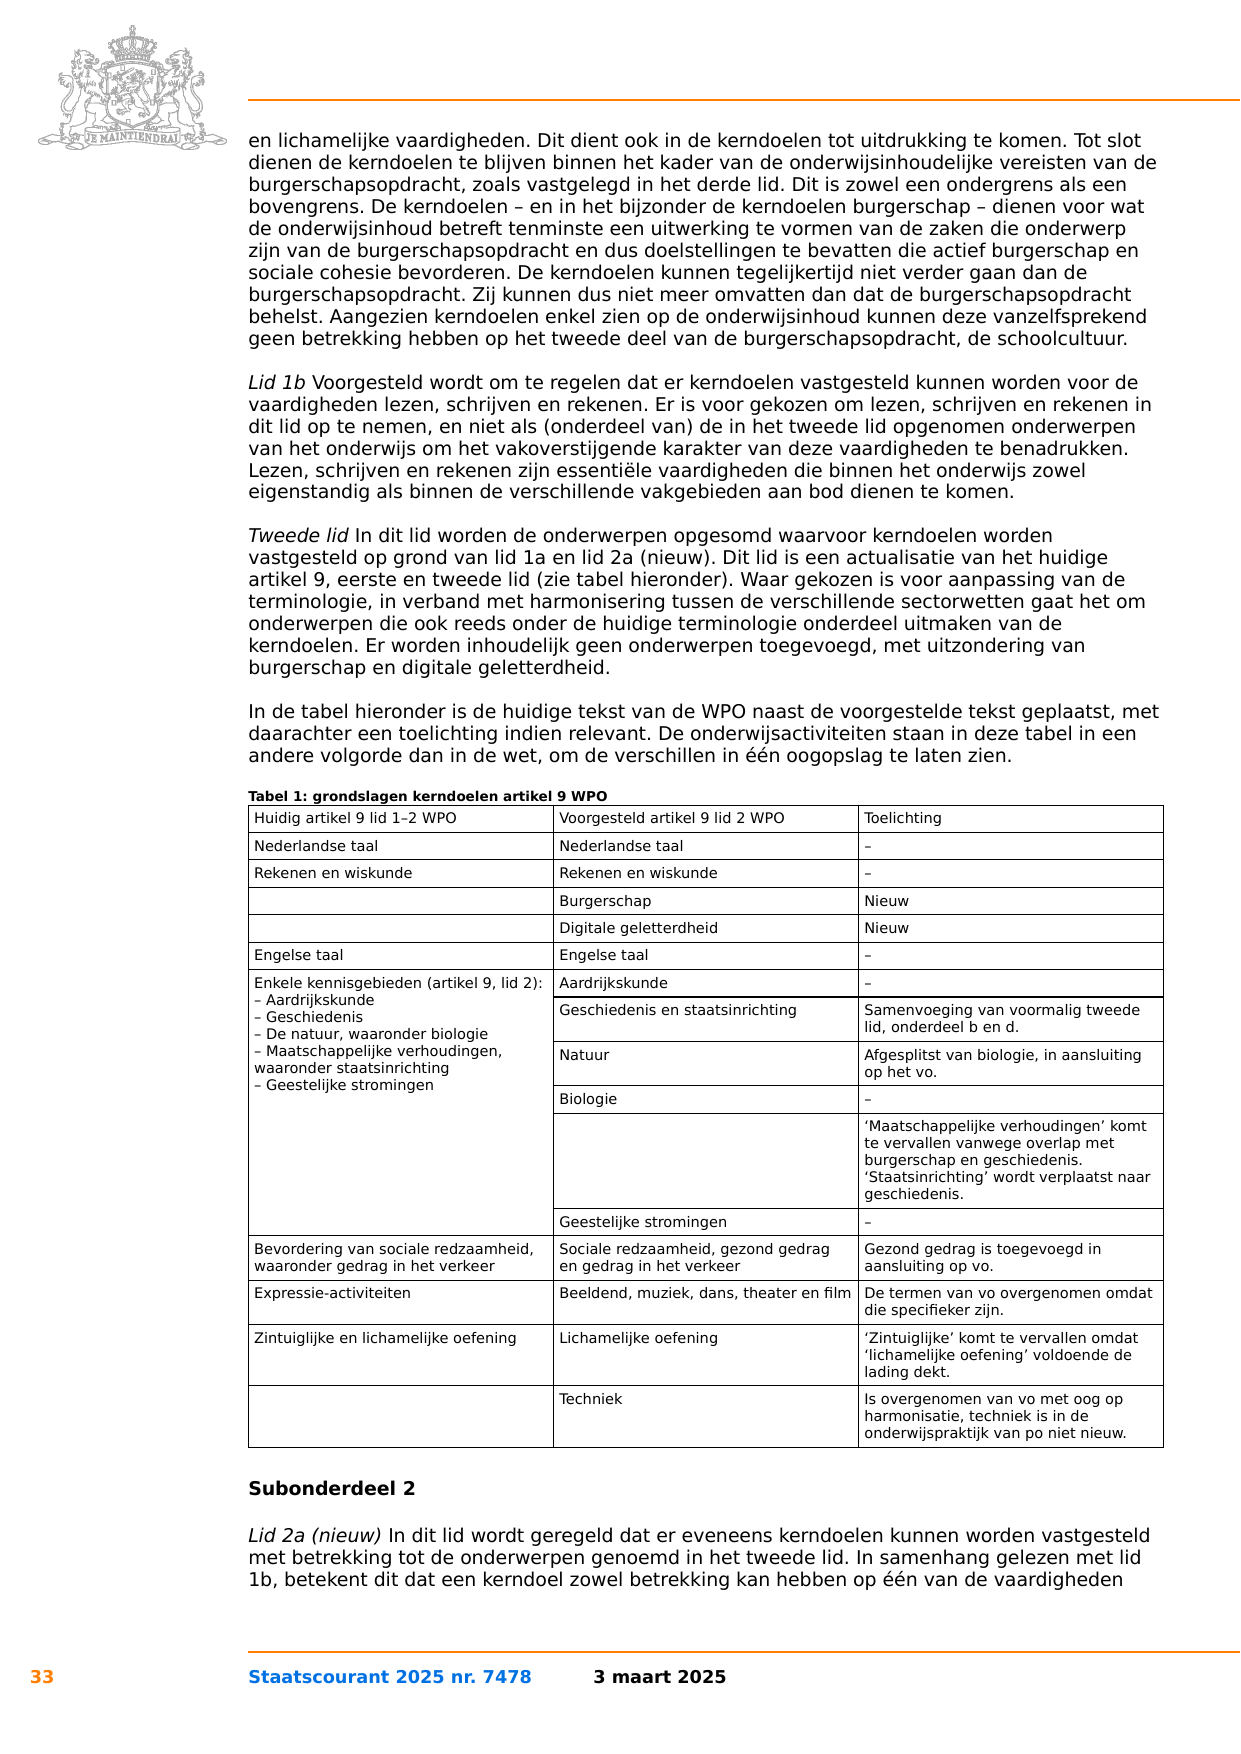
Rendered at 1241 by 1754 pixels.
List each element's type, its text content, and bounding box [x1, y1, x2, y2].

text Tweede lid In dit lid worden de onderwerpen opgesomd waarvoor kerndoelen worden vastgesteld op grond van lid 1a en lid 2a (nieuw). Dit lid is een actualisatie van het huidige artikel 9, eerste en tweede lid (zie tabel hieronder). Waar gekozen is voor aanpassing van de terminologie, in verband met harmonisering tussen de verschillende sectorwetten gaat het om onderwerpen die ook reeds onder de huidige terminologie onderdeel uitmaken van de kerndoelen. Er worden inhoudelijk geen onderwerpen toegevoegd, met uitzondering van burgerschap en digitale geletterdheid. [248, 525, 1163, 679]
table_cell Nederlandse taal [249, 833, 553, 859]
table_cell Zintuiglijke en lichamelijke oefening [249, 1325, 553, 1385]
table_cell Bevordering van sociale redzaamheid, waaronder gedrag in het verkeer [249, 1236, 553, 1279]
table_cell De termen van vo overgenomen omdat die specifieker zijn. [859, 1281, 1163, 1324]
table_cell – [859, 970, 1163, 996]
table_cell ‘Maatschappelijke verhoudingen’ komt te vervallen vanwege overlap met burgerschap en geschiedenis. ‘Staatsinrichting’ wordt verplaatst naar geschiedenis. [859, 1114, 1163, 1208]
table_cell Samenvoeging van voormalig tweede lid, onderdeel b en d. [859, 998, 1163, 1041]
table_cell Digitale geletterdheid [554, 915, 858, 942]
table_cell – [859, 943, 1163, 969]
table_cell Lichamelijke oefening [554, 1325, 858, 1385]
text en lichamelijke vaardigheden. Dit dient ook in de kerndoelen tot uitdrukking te komen. Tot slot dienen de kerndoelen te blijven binnen het kader van de onderwijsinhoudelijke vereisten van de burgerschapsopdracht, zoals vastgelegd in het derde lid. Dit is zowel een ondergrens als een bovengrens. De kerndoelen – en in het bijzonder de kerndoelen burgerschap – dienen voor wat de onderwijsinhoud betreft tenminste een uitwerking te vormen van de zaken die onderwerp zijn van de burgerschapsopdracht en dus doelstellingen te bevatten die actief burgerschap en sociale cohesie bevorderen. De kerndoelen kunnen tegelijkertijd niet verder gaan dan de burgerschapsopdracht. Zij kunnen dus niet meer omvatten dan dat de burgerschapsopdracht behelst. Aangezien kerndoelen enkel zien op de onderwijsinhoud kunnen deze vanzelfsprekend geen betrekking hebben op het tweede deel van de burgerschapsopdracht, de schoolcultuur. [248, 130, 1163, 350]
text Lid 1b Voorgesteld wordt om te regelen dat er kerndoelen vastgesteld kunnen worden voor de vaardigheden lezen, schrijven en rekenen. Er is voor gekozen om lezen, schrijven en rekenen in dit lid op te nemen, en niet als (onderdeel van) de in het tweede lid opgenomen onderwerpen van het onderwijs om het vakoverstijgende karakter van deze vaardigheden te benadrukken. Lezen, schrijven en rekenen zijn essentiële vaardigheden die binnen het onderwijs zowel eigenstandig als binnen de verschillende vakgebieden aan bod dienen te komen. [248, 372, 1163, 503]
table_cell Gezond gedrag is toegevoegd in aansluiting op vo. [859, 1236, 1163, 1279]
table_cell Engelse taal [554, 943, 858, 969]
table_cell – [859, 1209, 1163, 1235]
table_cell Burgerschap [554, 888, 858, 914]
text Lid 2a (nieuw) In dit lid wordt geregeld dat er eveneens kerndoelen kunnen worden vastgesteld met betrekking tot de onderwerpen genoemd in het tweede lid. In samenhang gelezen met lid 1b, betekent dit dat een kerndoel zowel betrekking kan hebben op één van de vaardigheden [248, 1525, 1163, 1591]
table_cell Natuur [554, 1042, 858, 1085]
table_cell Rekenen en wiskunde [554, 860, 858, 887]
table_cell – [859, 860, 1163, 887]
table_cell Rekenen en wiskunde [249, 860, 553, 887]
table_cell Voorgesteld artikel 9 lid 2 WPO [554, 806, 858, 832]
subtitle Subonderdeel 2 [248, 1478, 1163, 1500]
table_cell Biologie [554, 1086, 858, 1112]
table_cell Sociale redzaamheid, gezond gedrag en gedrag in het verkeer [554, 1236, 858, 1279]
table_cell Is overgenomen van vo met oog op harmonisatie, techniek is in de onderwijspraktijk van po niet nieuw. [859, 1386, 1163, 1447]
table_cell Nieuw [859, 888, 1163, 914]
table_cell Afgesplitst van biologie, in aansluiting op het vo. [859, 1042, 1163, 1085]
table_cell Nieuw [859, 915, 1163, 942]
table_cell [249, 888, 553, 914]
table_cell Geestelijke stromingen [554, 1209, 858, 1235]
table_header Tabel 1: grondslagen kerndoelen artikel 9 WPO [248, 789, 1163, 804]
table_cell – [859, 833, 1163, 859]
table_cell Huidig artikel 9 lid 1–2 WPO [249, 806, 553, 832]
table_cell Nederlandse taal [554, 833, 858, 859]
text In de tabel hieronder is de huidige tekst van de WPO naast de voorgestelde tekst geplaatst, met daarachter een toelichting indien relevant. De onderwijsactiviteiten staan in deze tabel in een andere volgorde dan in de wet, om de verschillen in één oogopslag te laten zien. [248, 701, 1163, 767]
table_cell Aardrijkskunde [554, 970, 858, 996]
table_cell Engelse taal [249, 943, 553, 969]
table_cell [554, 1114, 858, 1208]
table_cell ‘Zintuiglijke’ komt te vervallen omdat ‘lichamelijke oefening’ voldoende de lading dekt. [859, 1325, 1163, 1385]
table_cell Toelichting [859, 806, 1163, 832]
table_cell [249, 1386, 553, 1447]
table_cell Expressie-activiteiten [249, 1281, 553, 1324]
picture [38, 25, 227, 150]
table_cell Beeldend, muziek, dans, theater en film [554, 1281, 858, 1324]
table_cell Techniek [554, 1386, 858, 1447]
table_cell Enkele kennisgebieden (artikel 9, lid 2): – Aardrijkskunde – Geschiedenis – De natuur, waaronder biologie – Maatschappelijke verhoudingen, waaronder staatsinrichting – Geestelijke stromingen [249, 970, 553, 1235]
table_cell Geschiedenis en staatsinrichting [554, 998, 858, 1041]
table_cell [249, 915, 553, 942]
table_cell – [859, 1086, 1163, 1112]
